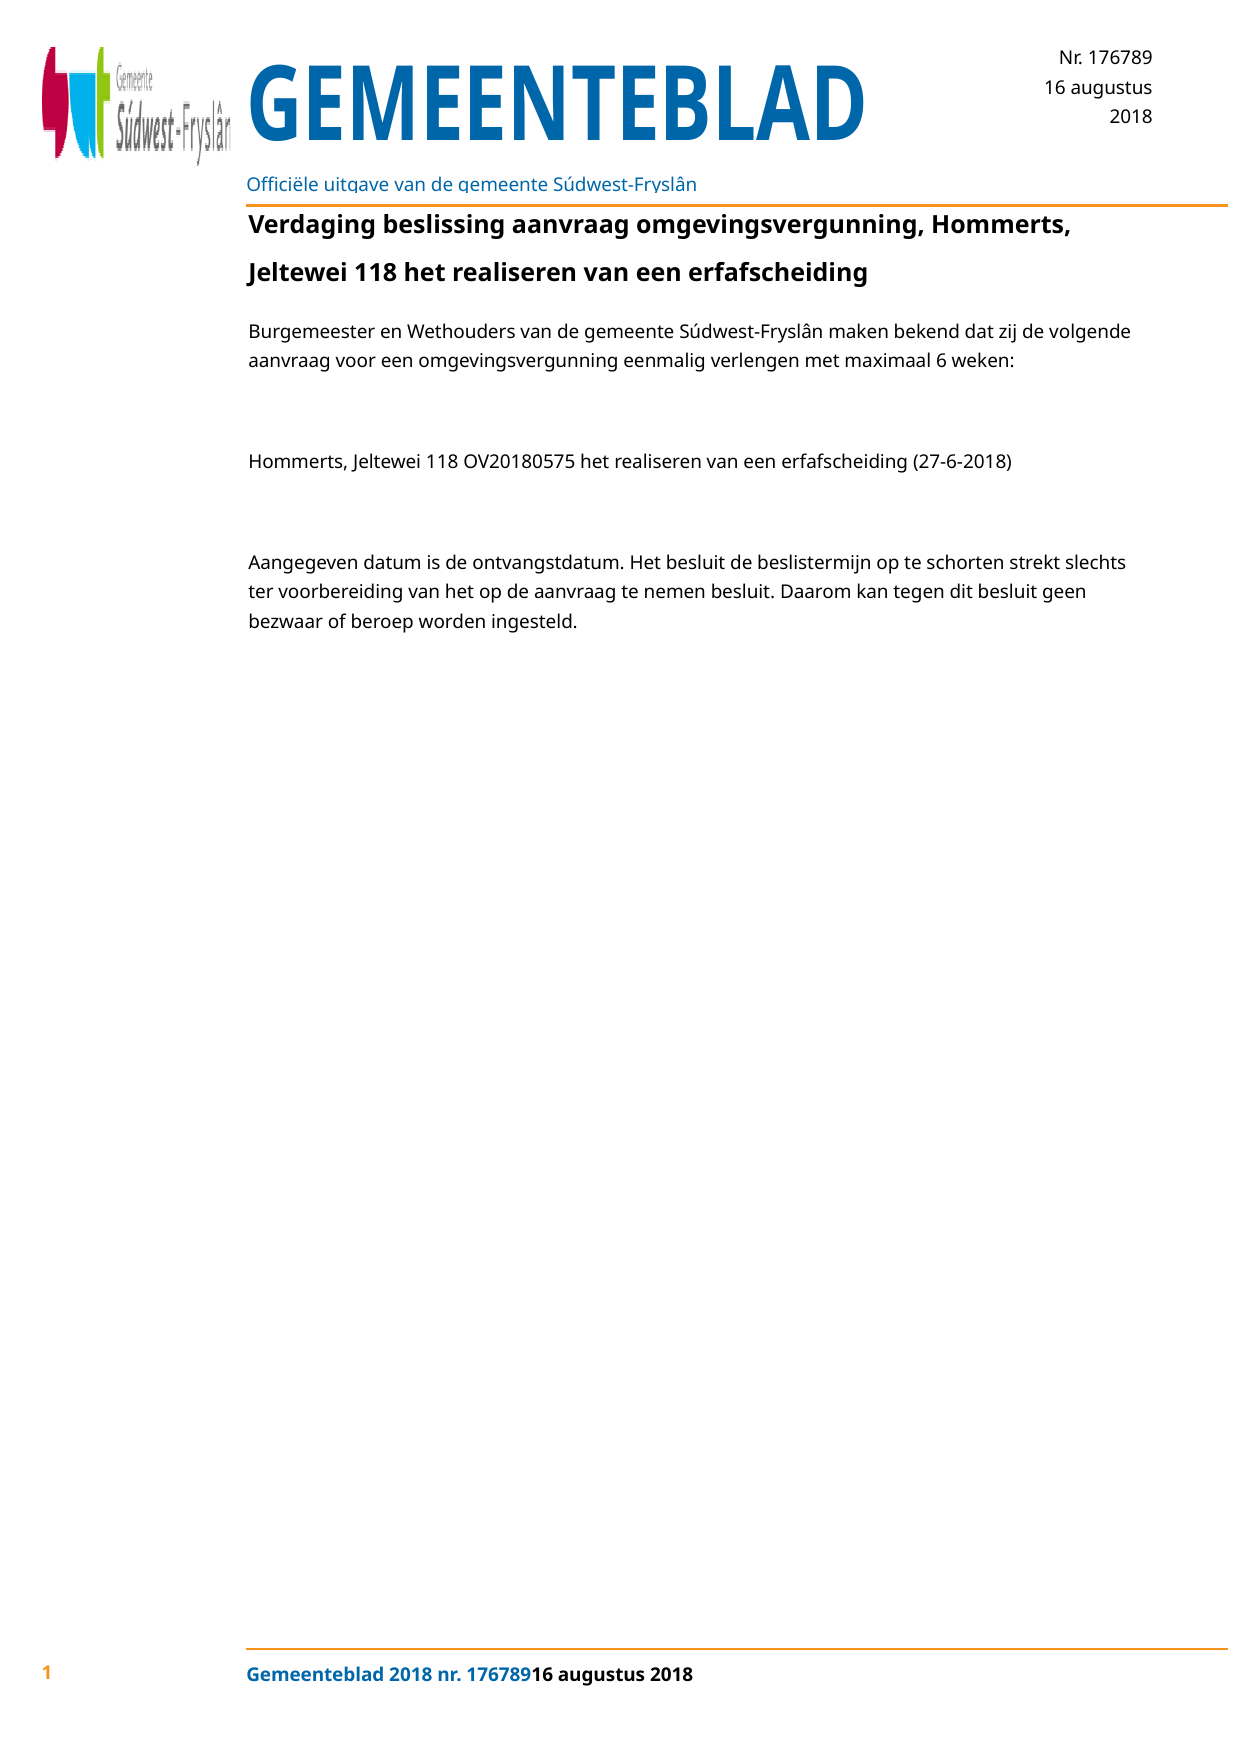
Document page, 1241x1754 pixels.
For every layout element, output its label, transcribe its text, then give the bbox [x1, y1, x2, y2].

text Aangegeven datum is de ontvangstdatum. Het besluit de beslistermijn op te schorten strekt slechts ter voorbereiding van het op de aanvraag te nemen besluit. Daarom kan tegen dit besluit geen bezwaar of beroep worden ingesteld. [248, 549, 1152, 634]
picture [41, 47, 231, 172]
text Verdaging beslissing aanvraag omgevingsvergunning, Hommerts, Jeltewei 118 het realiseren van een erfafscheiding [248, 207, 1152, 288]
text Hommerts, Jeltewei 118 OV20180575 het realiseren van een erfafscheiding (27-6-2018) [248, 448, 1152, 474]
text Burgemeester en Wethouders van de gemeente Súdwest-Fryslân maken bekend dat zij de volgende aanvraag voor een omgevingsvergunning eenmalig verlengen met maximaal 6 weken: [248, 318, 1152, 373]
